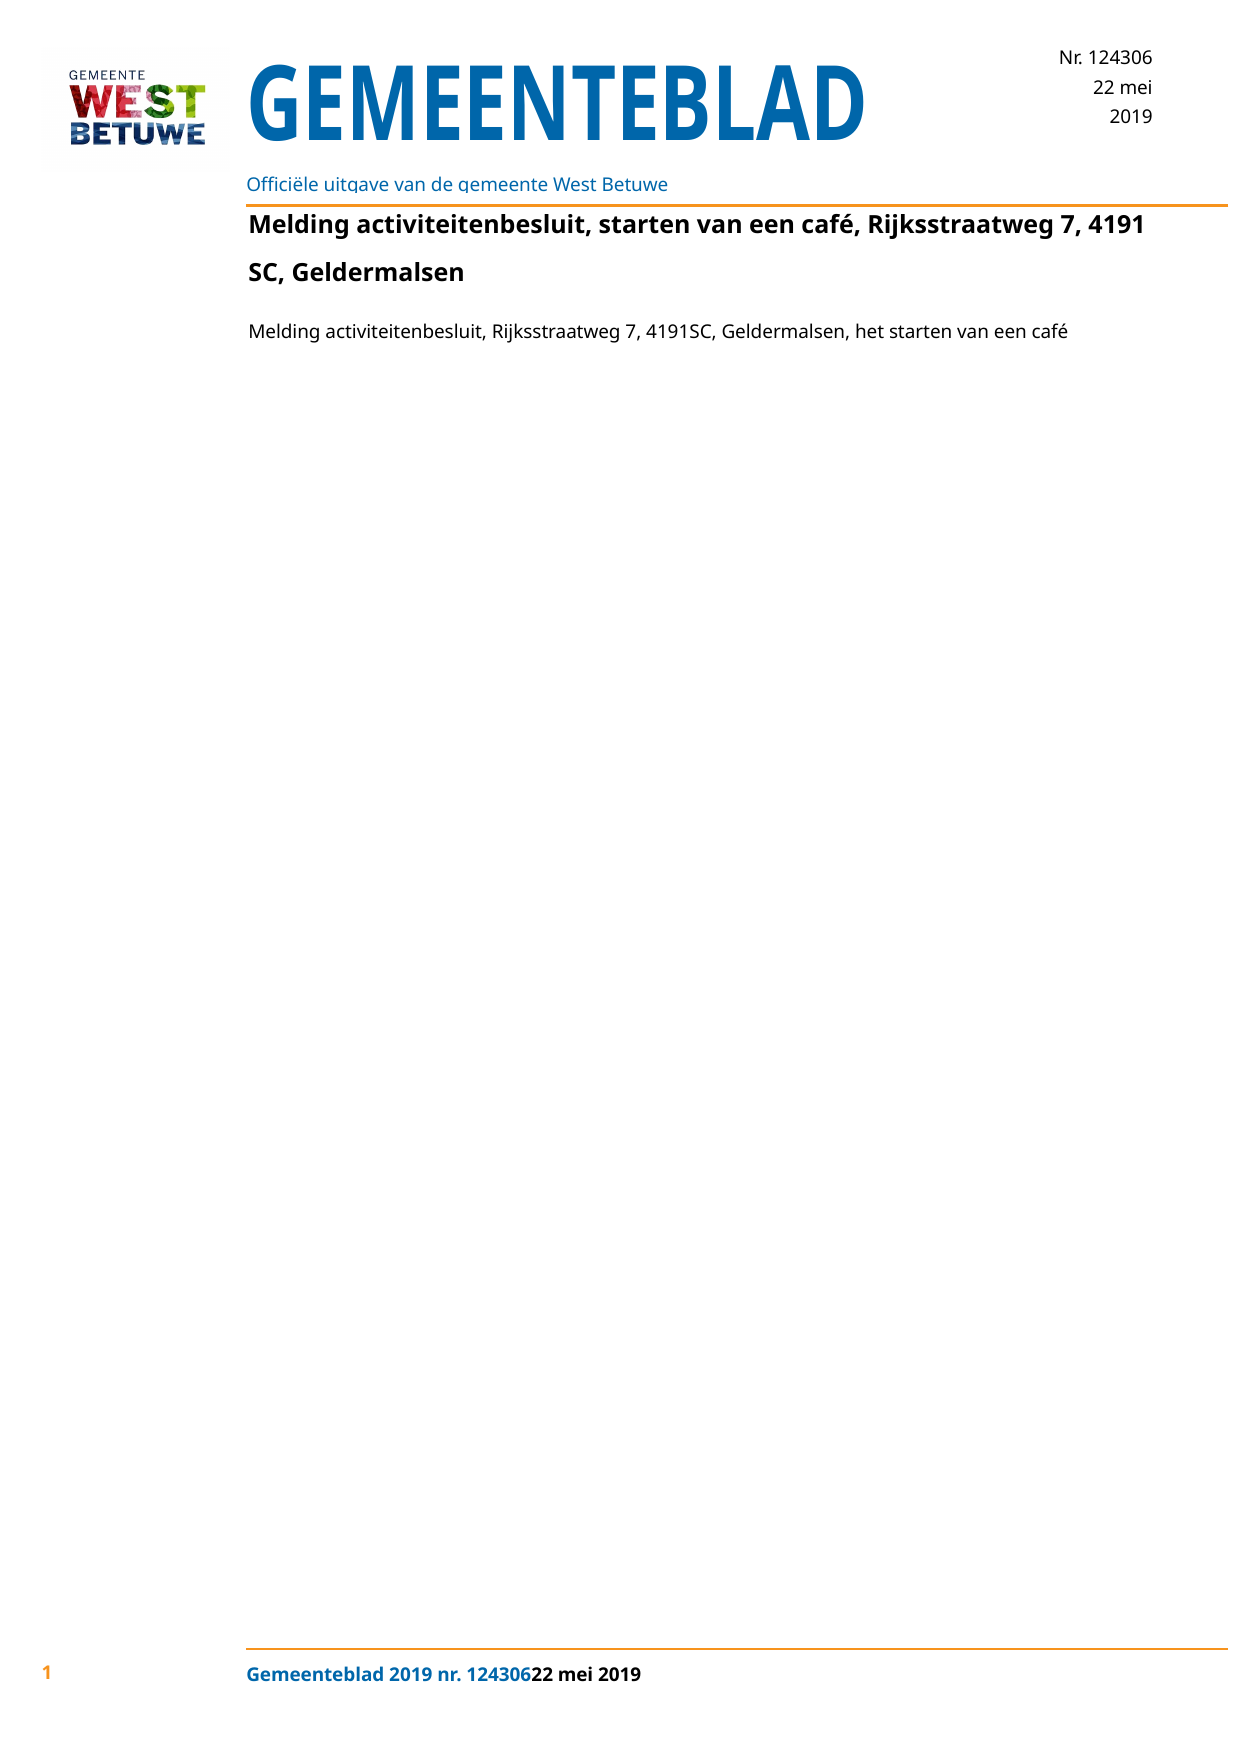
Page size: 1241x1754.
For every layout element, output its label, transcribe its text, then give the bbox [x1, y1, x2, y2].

picture [41, 47, 231, 172]
text Melding activiteitenbesluit, starten van een café, Rijksstraatweg 7, 4191 SC, Geldermalsen [248, 207, 1152, 288]
text Melding activiteitenbesluit, Rijksstraatweg 7, 4191SC, Geldermalsen, het starten van een café [248, 318, 1152, 344]
